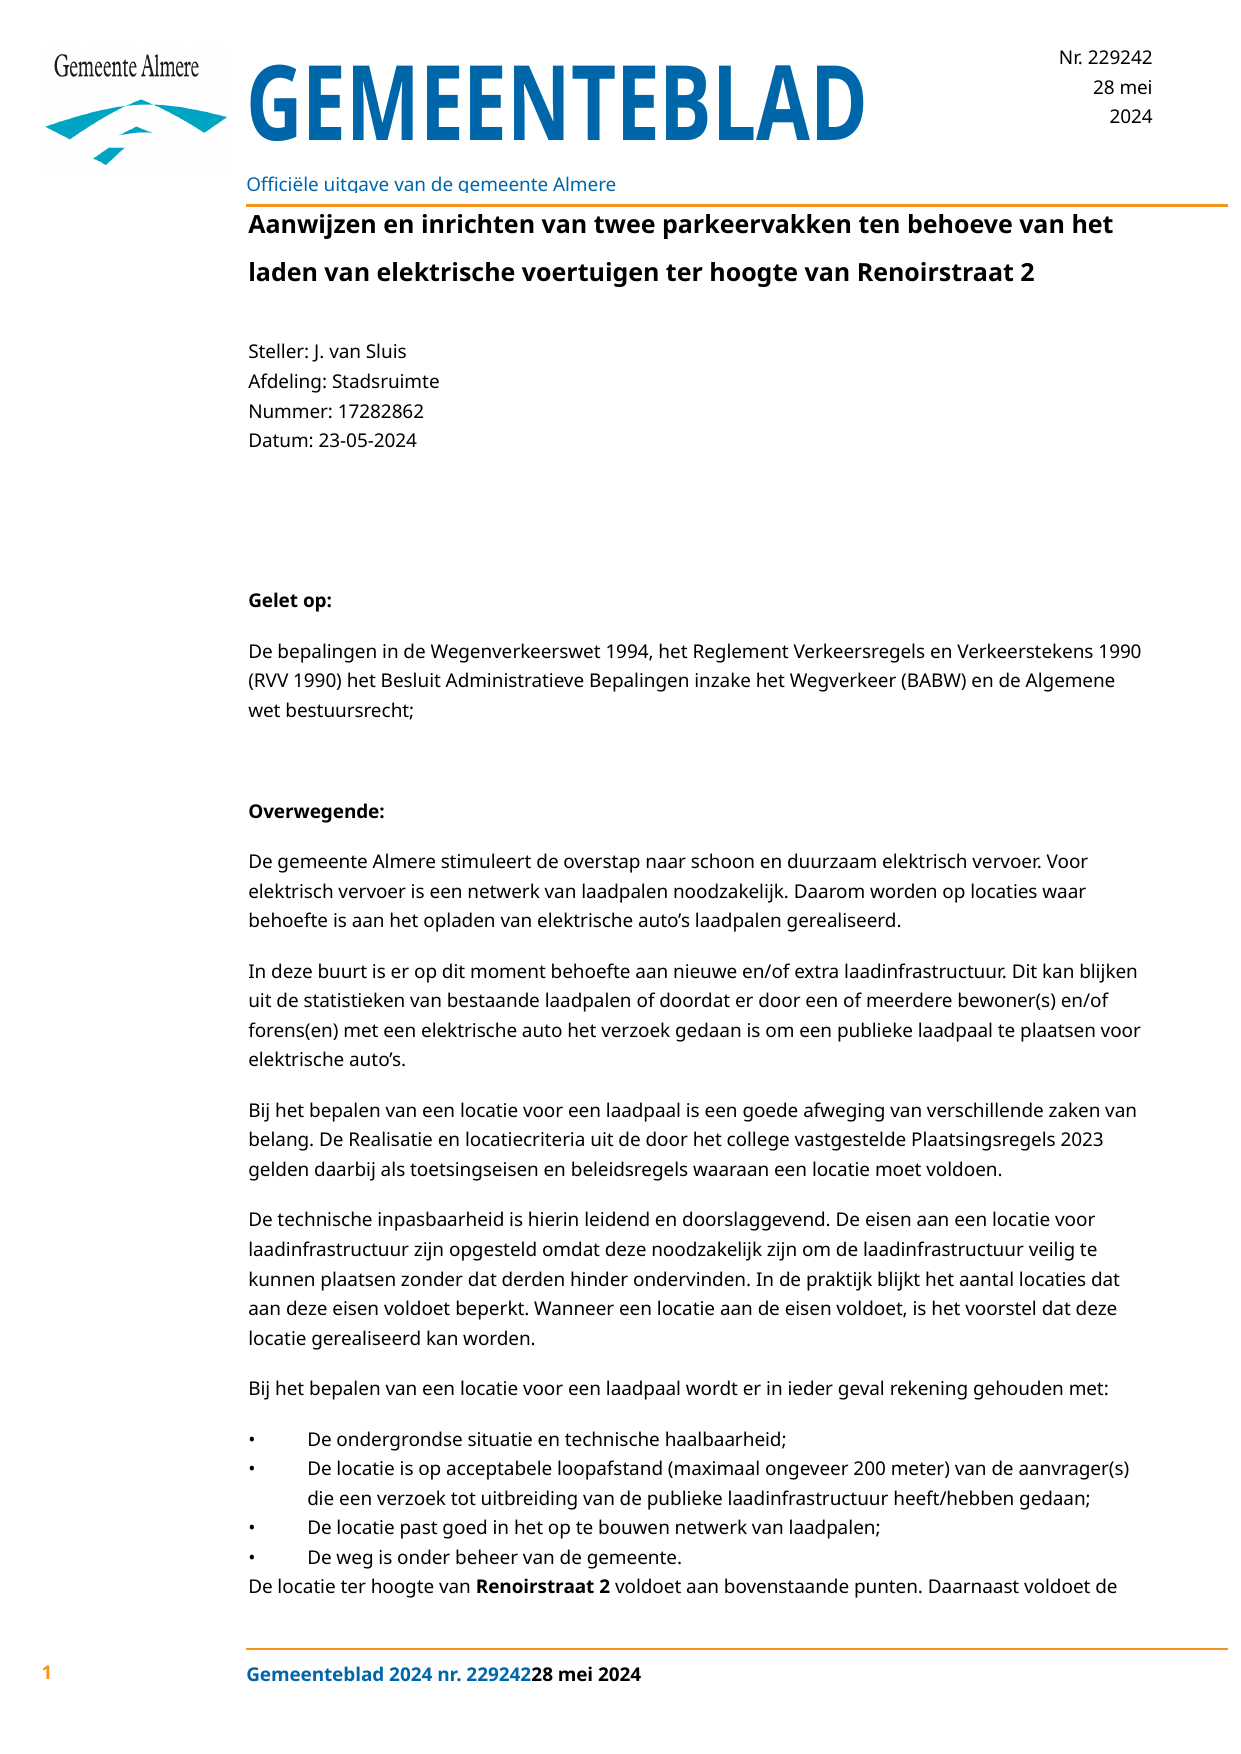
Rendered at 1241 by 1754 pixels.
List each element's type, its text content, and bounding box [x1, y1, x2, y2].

list De locatie past goed in het op te bouwen netwerk van laadpalen; [248, 1514, 1152, 1540]
text De gemeente Almere stimuleert de overstap naar schoon en duurzaam elektrisch vervoer. Voor elektrisch vervoer is een netwerk van laadpalen noodzakelijk. Daarom worden op locaties waar behoefte is aan het opladen van elektrische auto’s laadpalen gerealiseerd. [248, 848, 1152, 933]
text Bij het bepalen van een locatie voor een laadpaal wordt er in ieder geval rekening gehouden met: [248, 1375, 1152, 1401]
picture [41, 47, 231, 172]
text De technische inpasbaarheid is hierin leidend en doorslaggevend. De eisen aan een locatie voor laadinfrastructuur zijn opgesteld omdat deze noodzakelijk zijn om de laadinfrastructuur veilig te kunnen plaatsen zonder dat derden hinder ondervinden. In de praktijk blijkt het aantal locaties dat aan deze eisen voldoet beperkt. Wanneer een locatie aan de eisen voldoet, is het voorstel dat deze locatie gerealiseerd kan worden. [248, 1207, 1152, 1351]
text Bij het bepalen van een locatie voor een laadpaal is een goede afweging van verschillende zaken van belang. De Realisatie en locatiecriteria uit de door het college vastgestelde Plaatsingsregels 2023 gelden daarbij als toetsingseisen en beleidsregels waaraan een locatie moet voldoen. [248, 1097, 1152, 1182]
text Aanwijzen en inrichten van twee parkeervakken ten behoeve van het laden van elektrische voertuigen ter hoogte van Renoirstraat 2 [248, 207, 1152, 288]
text Overwegende: [248, 798, 1152, 823]
text Steller: J. van Sluis [248, 339, 1152, 364]
text In deze buurt is er op dit moment behoefte aan nieuwe en/of extra laadinfrastructuur. Dit kan blijken uit de statistieken van bestaande laadpalen of doordat er door een of meerdere bewoner(s) en/of forens(en) met een elektrische auto het verzoek gedaan is om een publieke laadpaal te plaatsen voor elektrische auto’s. [248, 958, 1152, 1072]
list De ondergrondse situatie en technische haalbaarheid; [248, 1426, 1152, 1451]
text De locatie ter hoogte van Renoirstraat 2 voldoet aan bovenstaande punten. Daarnaast voldoet de [248, 1574, 1152, 1599]
text Datum: 23-05-2024 [248, 427, 1152, 453]
text De bepalingen in de Wegenverkeerswet 1994, het Reglement Verkeersregels en Verkeerstekens 1990 (RVV 1990) het Besluit Administratieve Bepalingen inzake het Wegverkeer (BABW) en de Algemene wet bestuursrecht; [248, 638, 1152, 723]
text Nummer: 17282862 [248, 398, 1152, 423]
list De weg is onder beheer van de gemeente. [248, 1544, 1152, 1570]
list De locatie is op acceptabele loopafstand (maximaal ongeveer 200 meter) van de aanvrager(s) die een verzoek tot uitbreiding van de publieke laadinfrastructuur heeft/hebben gedaan; [248, 1455, 1152, 1511]
text Afdeling: Stadsruimte [248, 368, 1152, 394]
text Gelet op: [248, 587, 1152, 613]
